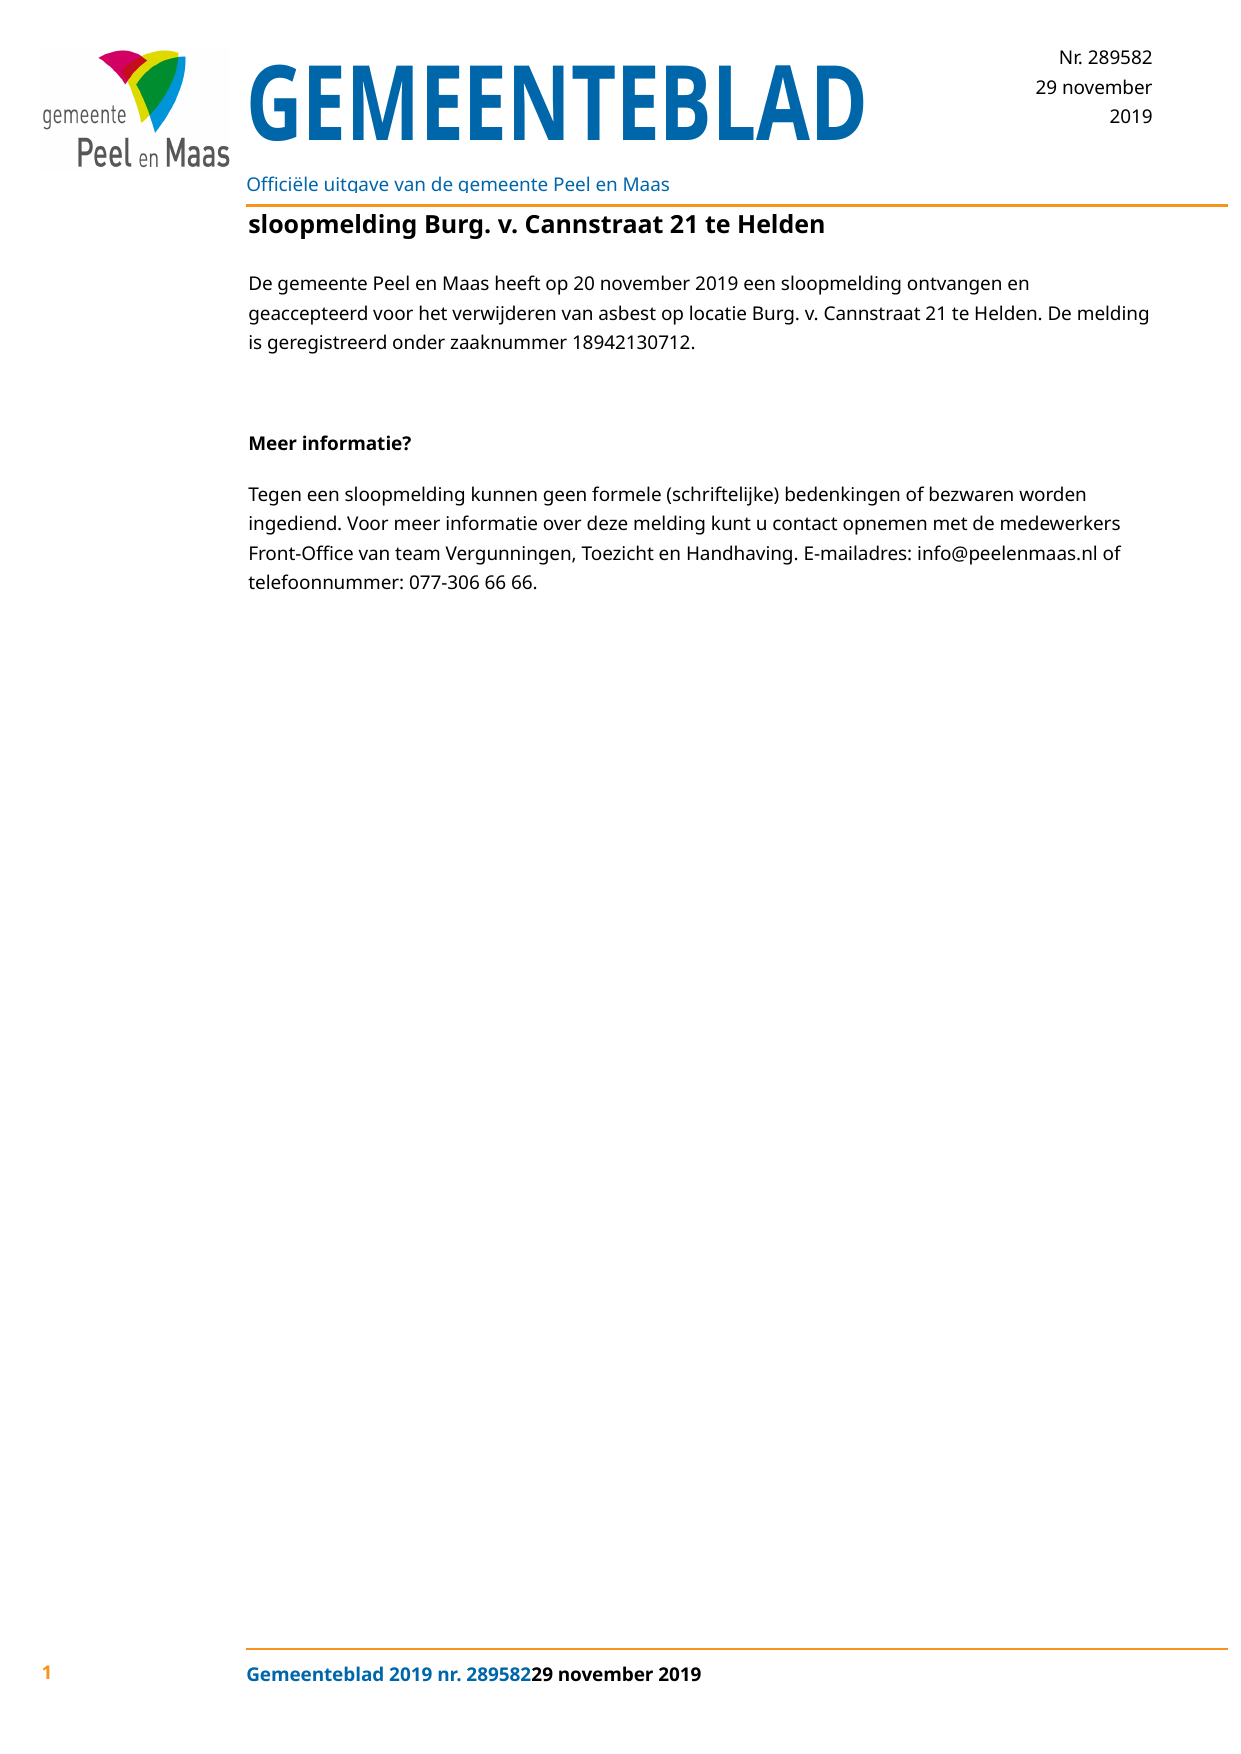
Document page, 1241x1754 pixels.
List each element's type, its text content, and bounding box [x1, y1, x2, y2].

text Meer informatie? [248, 430, 1152, 456]
picture [41, 47, 231, 172]
text Tegen een sloopmelding kunnen geen formele (schriftelijke) bedenkingen of bezwaren worden ingediend. Voor meer informatie over deze melding kunt u contact opnemen met de medewerkers Front-Office van team Vergunningen, Toezicht en Handhaving. E-mailadres: info@peelenmaas.nl of telefoonnummer: 077-306 66 66. [248, 481, 1152, 595]
text De gemeente Peel en Maas heeft op 20 november 2019 een sloopmelding ontvangen en geaccepteerd voor het verwijderen van asbest op locatie Burg. v. Cannstraat 21 te Helden. De melding is geregistreerd onder zaaknummer 18942130712. [248, 270, 1152, 355]
text sloopmelding Burg. v. Cannstraat 21 te Helden [248, 207, 1152, 241]
